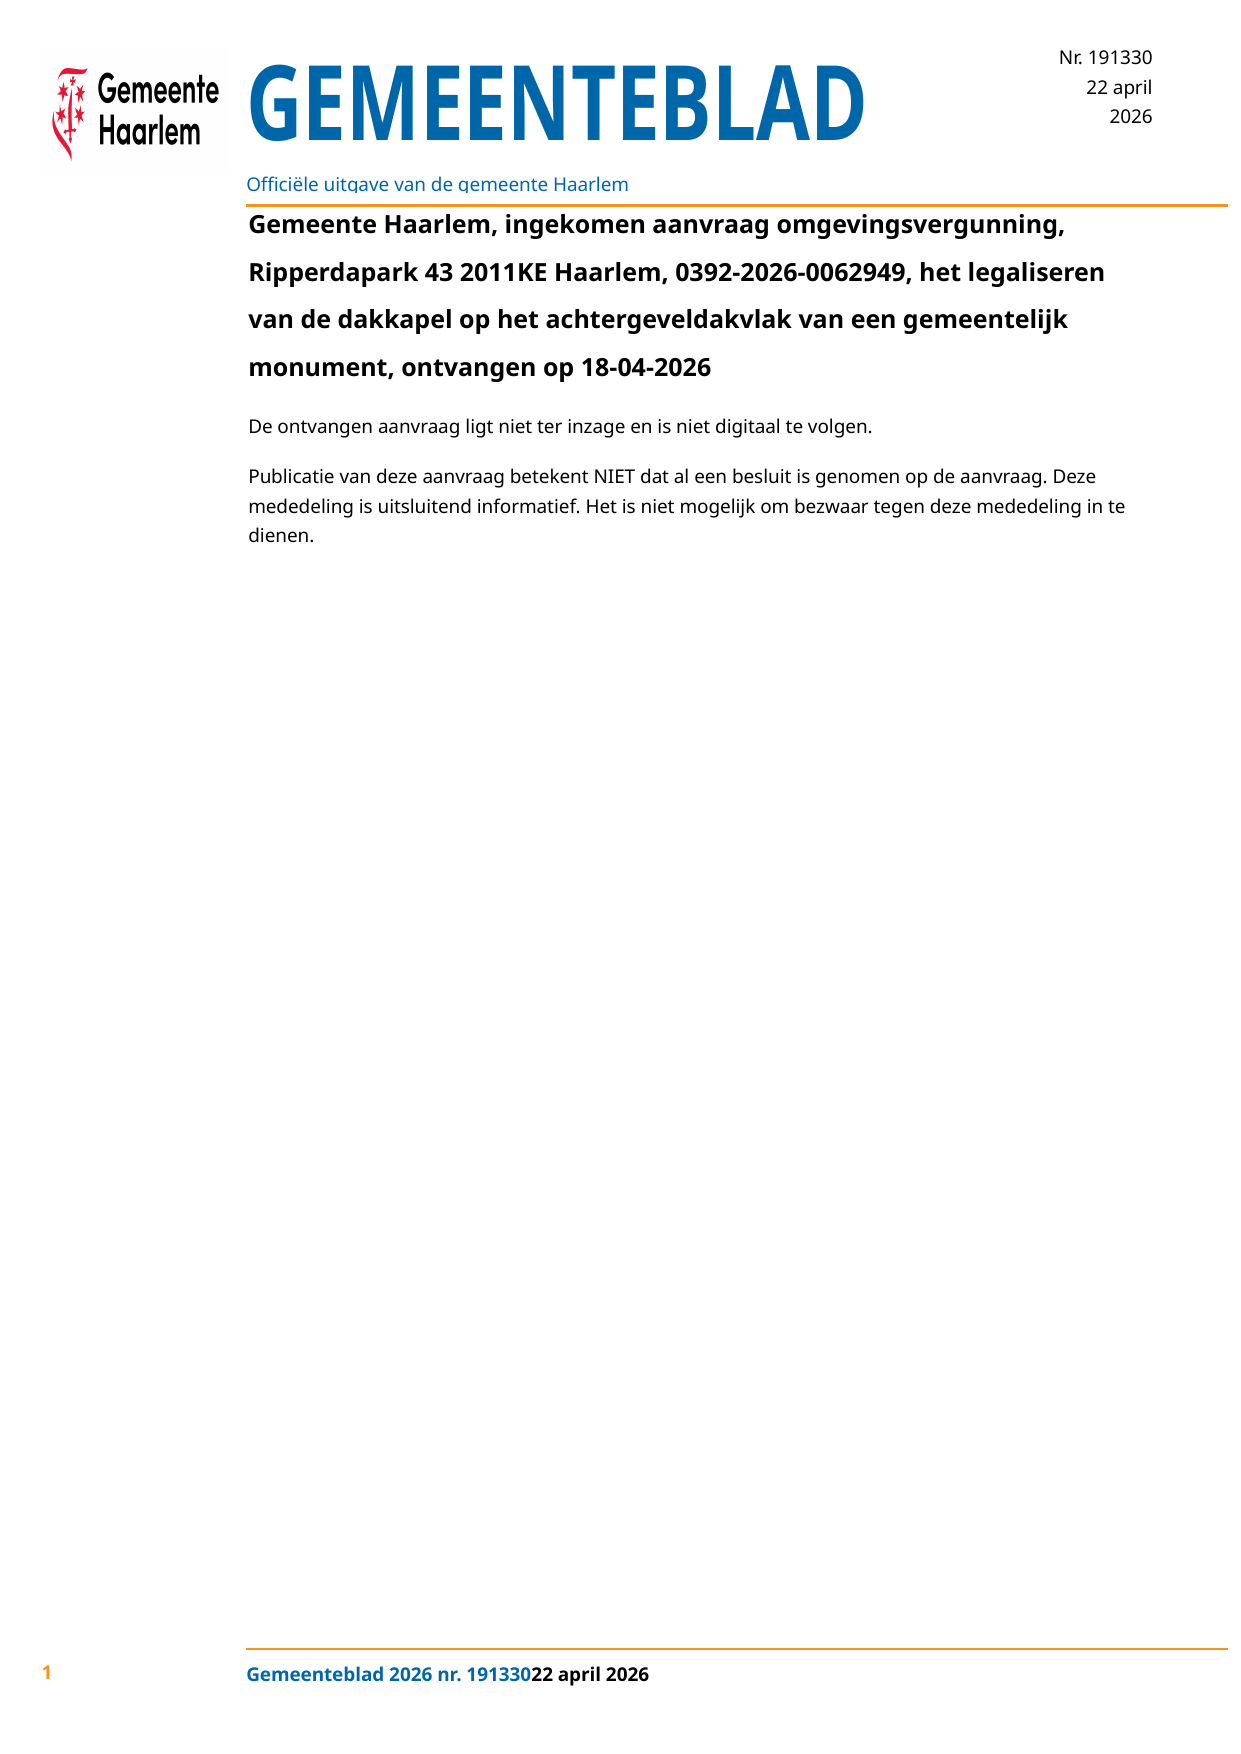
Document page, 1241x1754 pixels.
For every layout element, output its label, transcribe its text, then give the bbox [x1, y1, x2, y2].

text De ontvangen aanvraag ligt niet ter inzage en is niet digitaal te volgen. [248, 413, 1152, 439]
picture [41, 47, 231, 172]
text Publicatie van deze aanvraag betekent NIET dat al een besluit is genomen op de aanvraag. Deze mededeling is uitsluitend informatief. Het is niet mogelijk om bezwaar tegen deze mededeling in te dienen. [248, 463, 1152, 548]
text Gemeente Haarlem, ingekomen aanvraag omgevingsvergunning, Ripperdapark 43 2011KE Haarlem, 0392-2026-0062949, het legaliseren van de dakkapel op het achtergeveldakvlak van een gemeentelijk monument, ontvangen op 18-04-2026 [248, 207, 1152, 384]
